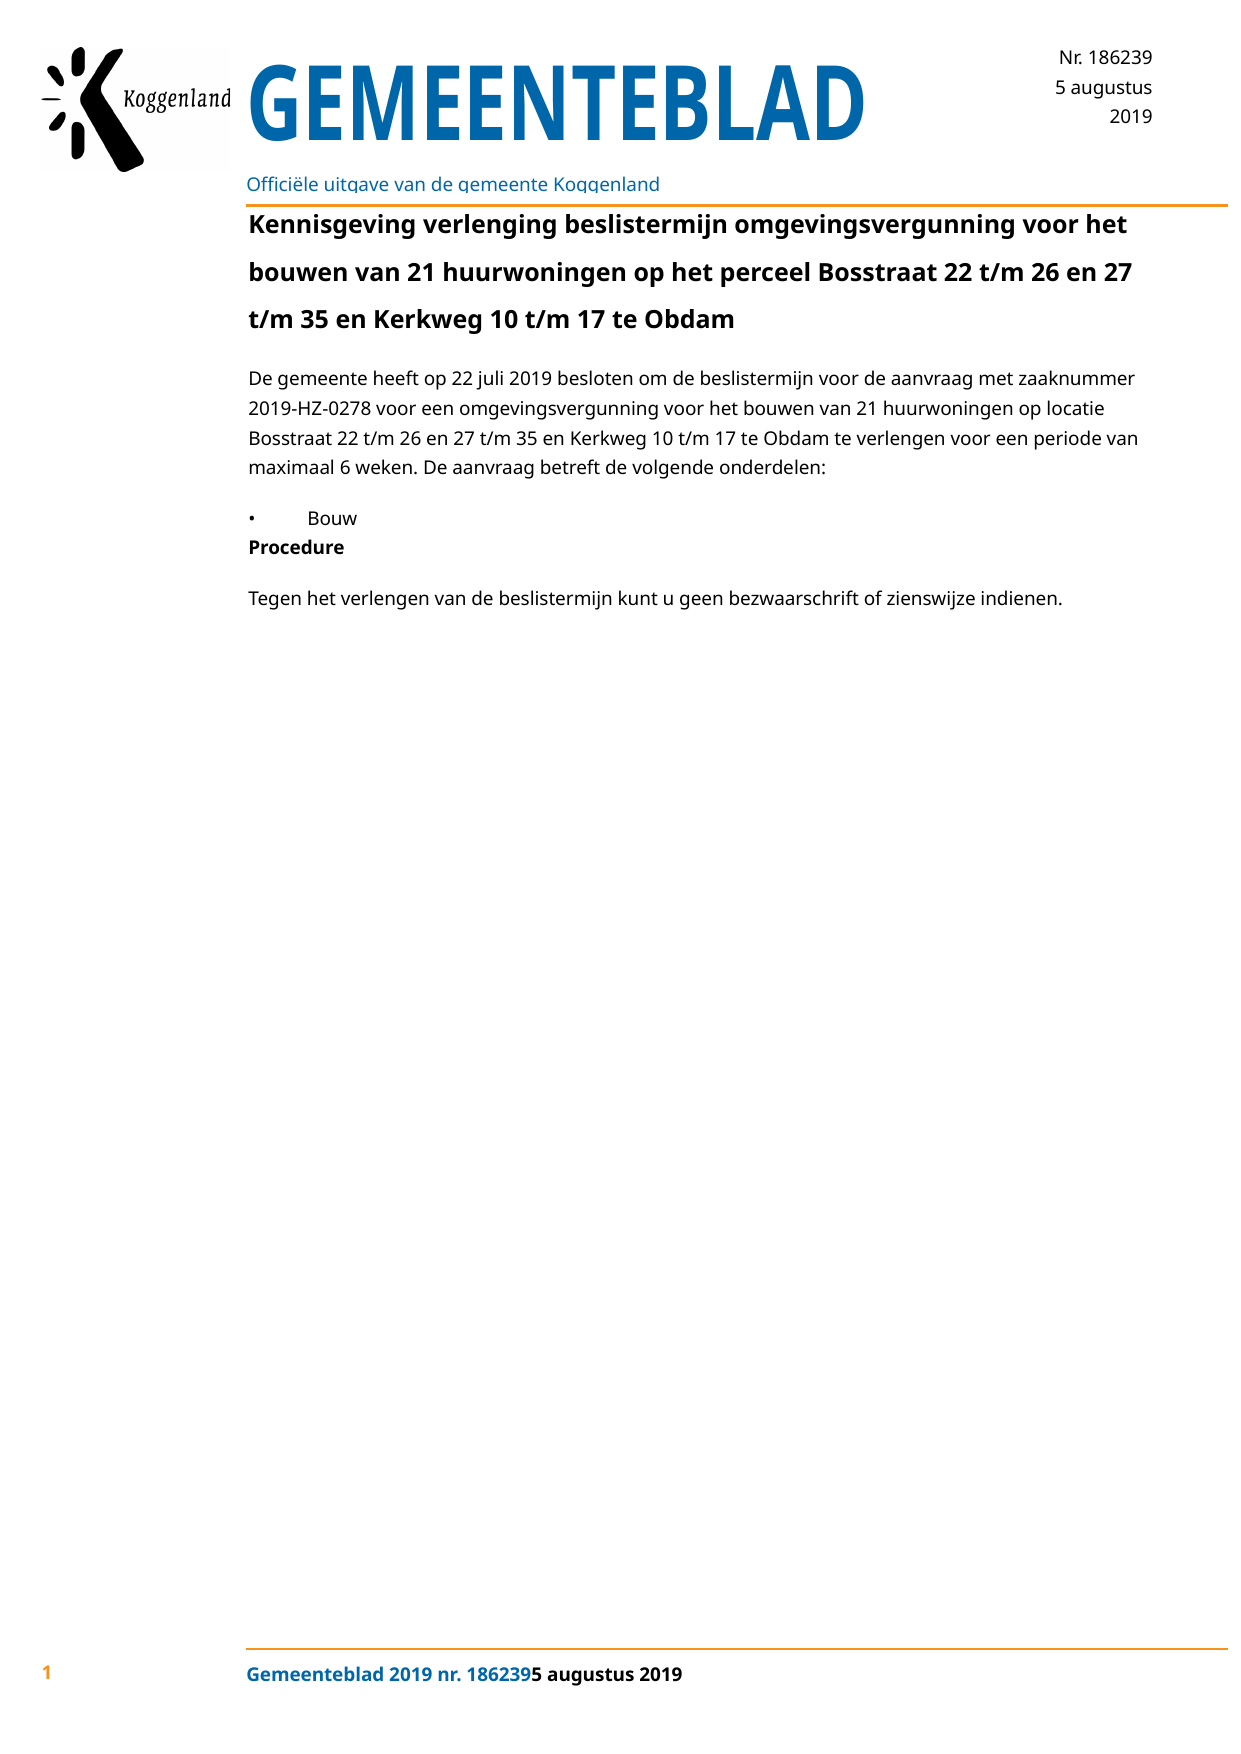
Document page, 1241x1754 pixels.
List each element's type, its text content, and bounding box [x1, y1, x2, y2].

text Kennisgeving verlenging beslistermijn omgevingsvergunning voor het bouwen van 21 huurwoningen op het perceel Bosstraat 22 t/m 26 en 27 t/m 35 en Kerkweg 10 t/m 17 te Obdam [248, 207, 1152, 336]
text De gemeente heeft op 22 juli 2019 besloten om de beslistermijn voor de aanvraag met zaaknummer 2019-HZ-0278 voor een omgevingsvergunning voor het bouwen van 21 huurwoningen op locatie Bosstraat 22 t/m 26 en 27 t/m 35 en Kerkweg 10 t/m 17 te Obdam te verlengen voor een periode van maximaal 6 weken. De aanvraag betreft de volgende onderdelen: [248, 366, 1152, 480]
list Bouw [248, 505, 1152, 530]
text Tegen het verlengen van de beslistermijn kunt u geen bezwaarschrift of zienswijze indienen. [248, 585, 1152, 610]
text Procedure [248, 534, 1152, 560]
picture [41, 47, 231, 172]
